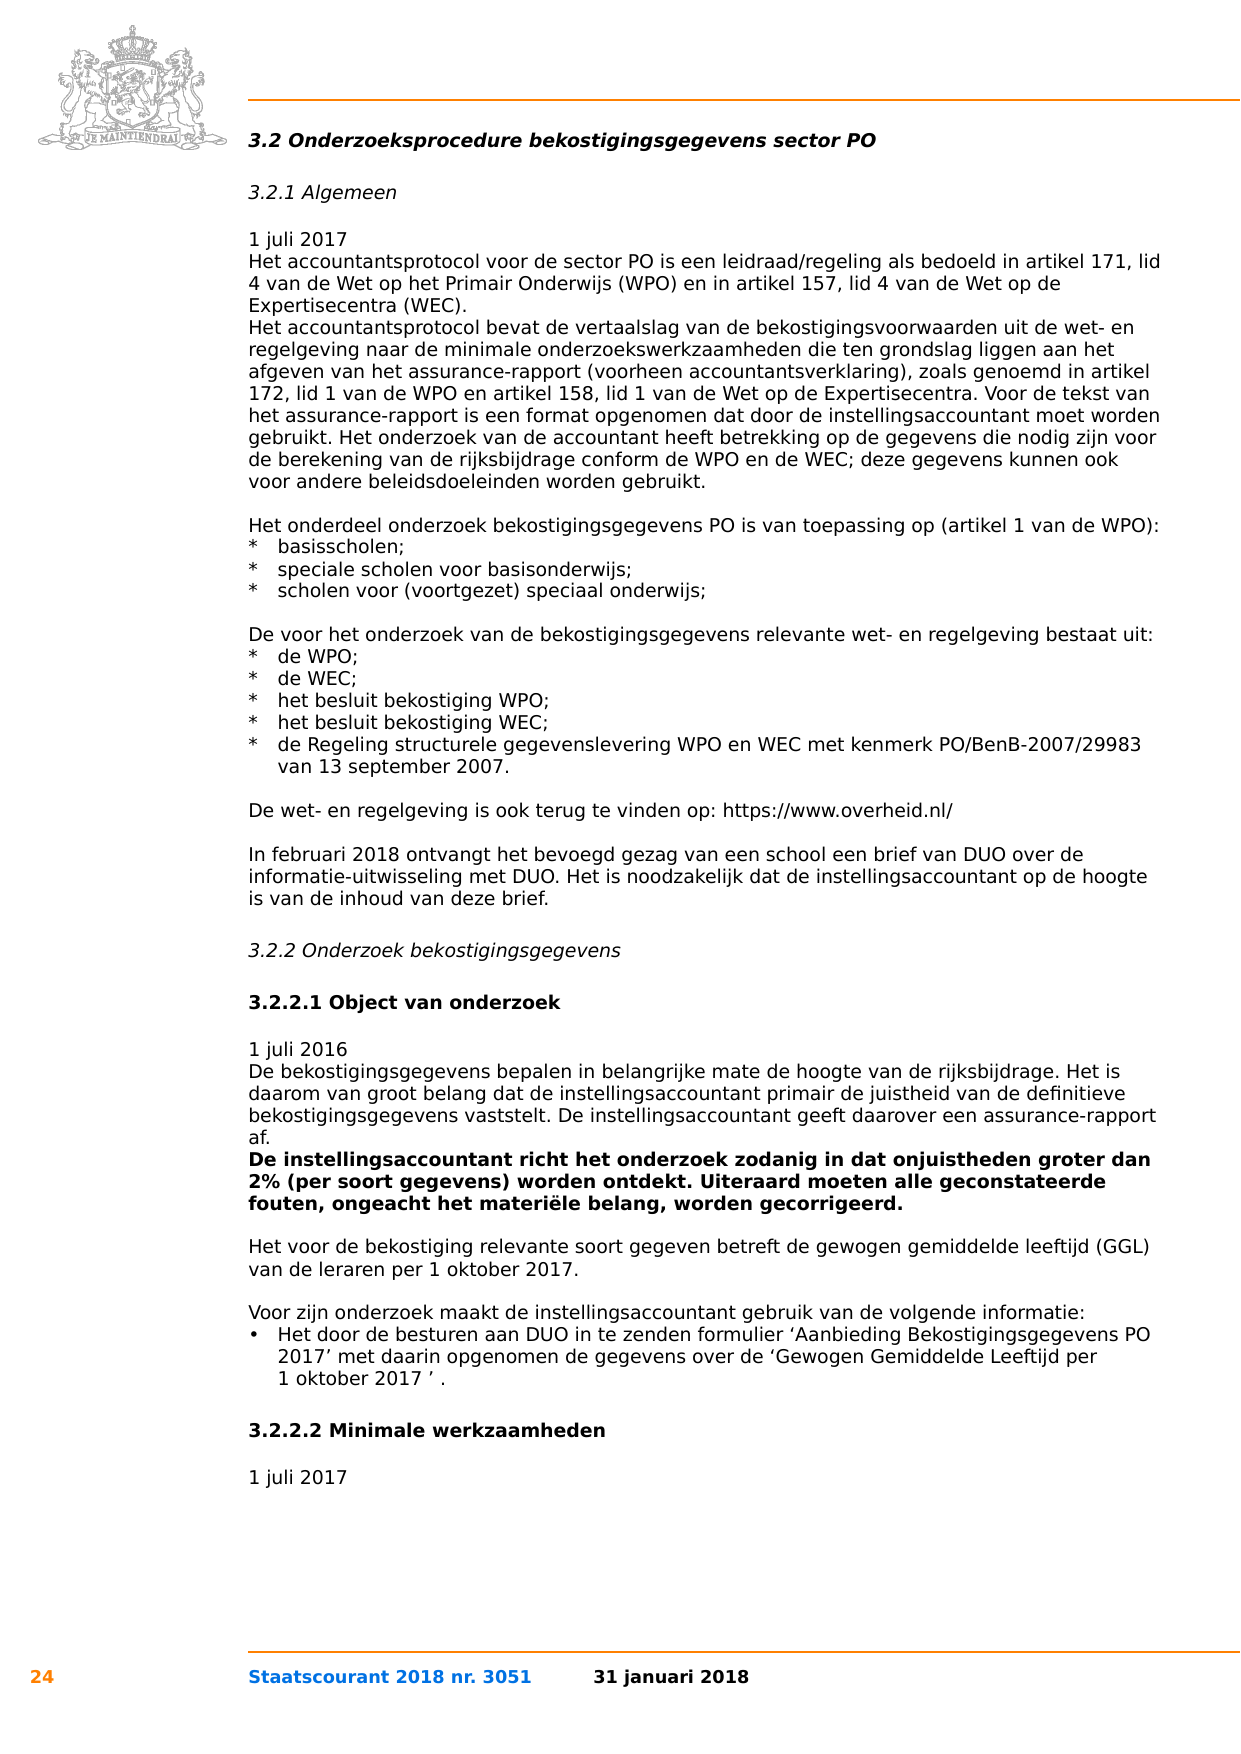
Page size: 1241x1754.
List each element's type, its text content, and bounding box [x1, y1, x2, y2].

text • Het door de besturen aan DUO in te zenden formulier ‘Aanbieding Bekostigingsgegevens PO 2017’ met daarin opgenomen de gegevens over de ‘Gewogen Gemiddelde Leeftijd per 1 oktober 2017 ’ . [248, 1324, 1163, 1390]
text In februari 2018 ontvangt het bevoegd gezag van een school een brief van DUO over de informatie-uitwisseling met DUO. Het is noodzakelijk dat de instellingsaccountant op de hoogte is van de inhoud van deze brief. [248, 844, 1163, 910]
text Het accountantsprotocol voor de sector PO is een leidraad/regeling als bedoeld in artikel 171, lid 4 van de Wet op het Primair Onderwijs (WPO) en in artikel 157, lid 4 van de Wet op de Expertisecentra (WEC). [248, 251, 1163, 317]
text * het besluit bekostiging WEC; [248, 712, 1163, 734]
text 1 juli 2016 [248, 1039, 1163, 1061]
text 1 juli 2017 [248, 1467, 1163, 1489]
text * de Regeling structurele gegevenslevering WPO en WEC met kenmerk PO/BenB-2007/29983 van 13 september 2007. [248, 734, 1163, 778]
text Voor zijn onderzoek maakt de instellingsaccountant gebruik van de volgende informatie: [248, 1302, 1163, 1324]
text * scholen voor (voortgezet) speciaal onderwijs; [248, 580, 1163, 602]
text * speciale scholen voor basisonderwijs; [248, 558, 1163, 580]
text De instellingsaccountant richt het onderzoek zodanig in dat onjuistheden groter dan 2% (per soort gegevens) worden ontdekt. Uiteraard moeten alle geconstateerde fouten, ongeacht het materiële belang, worden gecorrigeerd. [248, 1149, 1163, 1214]
text De wet- en regelgeving is ook terug te vinden op: https://www.overheid.nl/ [248, 800, 1163, 822]
text Het voor de bekostiging relevante soort gegeven betreft de gewogen gemiddelde leeftijd (GGL) van de leraren per 1 oktober 2017. [248, 1236, 1163, 1280]
subtitle 3.2.1 Algemeen [248, 182, 1163, 204]
text Het onderdeel onderzoek bekostigingsgegevens PO is van toepassing op (artikel 1 van de WPO): [248, 514, 1163, 536]
subtitle 3.2.2.1 Object van onderzoek [248, 992, 1163, 1014]
subtitle 3.2.2 Onderzoek bekostigingsgegevens [248, 940, 1163, 962]
picture [38, 25, 227, 150]
text Het accountantsprotocol bevat de vertaalslag van de bekostigingsvoorwaarden uit de wet- en regelgeving naar de minimale onderzoekswerkzaamheden die ten grondslag liggen aan het afgeven van het assurance-rapport (voorheen accountantsverklaring), zoals genoemd in artikel 172, lid 1 van de WPO en artikel 158, lid 1 van de Wet op de Expertisecentra. Voor de tekst van het assurance-rapport is een format opgenomen dat door de instellingsaccountant moet worden gebruikt. Het onderzoek van de accountant heeft betrekking op de gegevens die nodig zijn voor de berekening van de rijksbijdrage conform de WPO en de WEC; deze gegevens kunnen ook voor andere beleidsdoeleinden worden gebruikt. [248, 317, 1163, 493]
subtitle 3.2 Onderzoeksprocedure bekostigingsgegevens sector PO [248, 130, 1163, 152]
text * basisscholen; [248, 536, 1163, 558]
subtitle 3.2.2.2 Minimale werkzaamheden [248, 1420, 1163, 1442]
text De bekostigingsgegevens bepalen in belangrijke mate de hoogte van de rijksbijdrage. Het is daarom van groot belang dat de instellingsaccountant primair de juistheid van de definitieve bekostigingsgegevens vaststelt. De instellingsaccountant geeft daarover een assurance-rapport af. [248, 1061, 1163, 1149]
text * de WPO; [248, 646, 1163, 668]
text * de WEC; [248, 668, 1163, 690]
text * het besluit bekostiging WPO; [248, 690, 1163, 712]
text 1 juli 2017 [248, 229, 1163, 251]
text De voor het onderzoek van de bekostigingsgegevens relevante wet- en regelgeving bestaat uit: [248, 624, 1163, 646]
